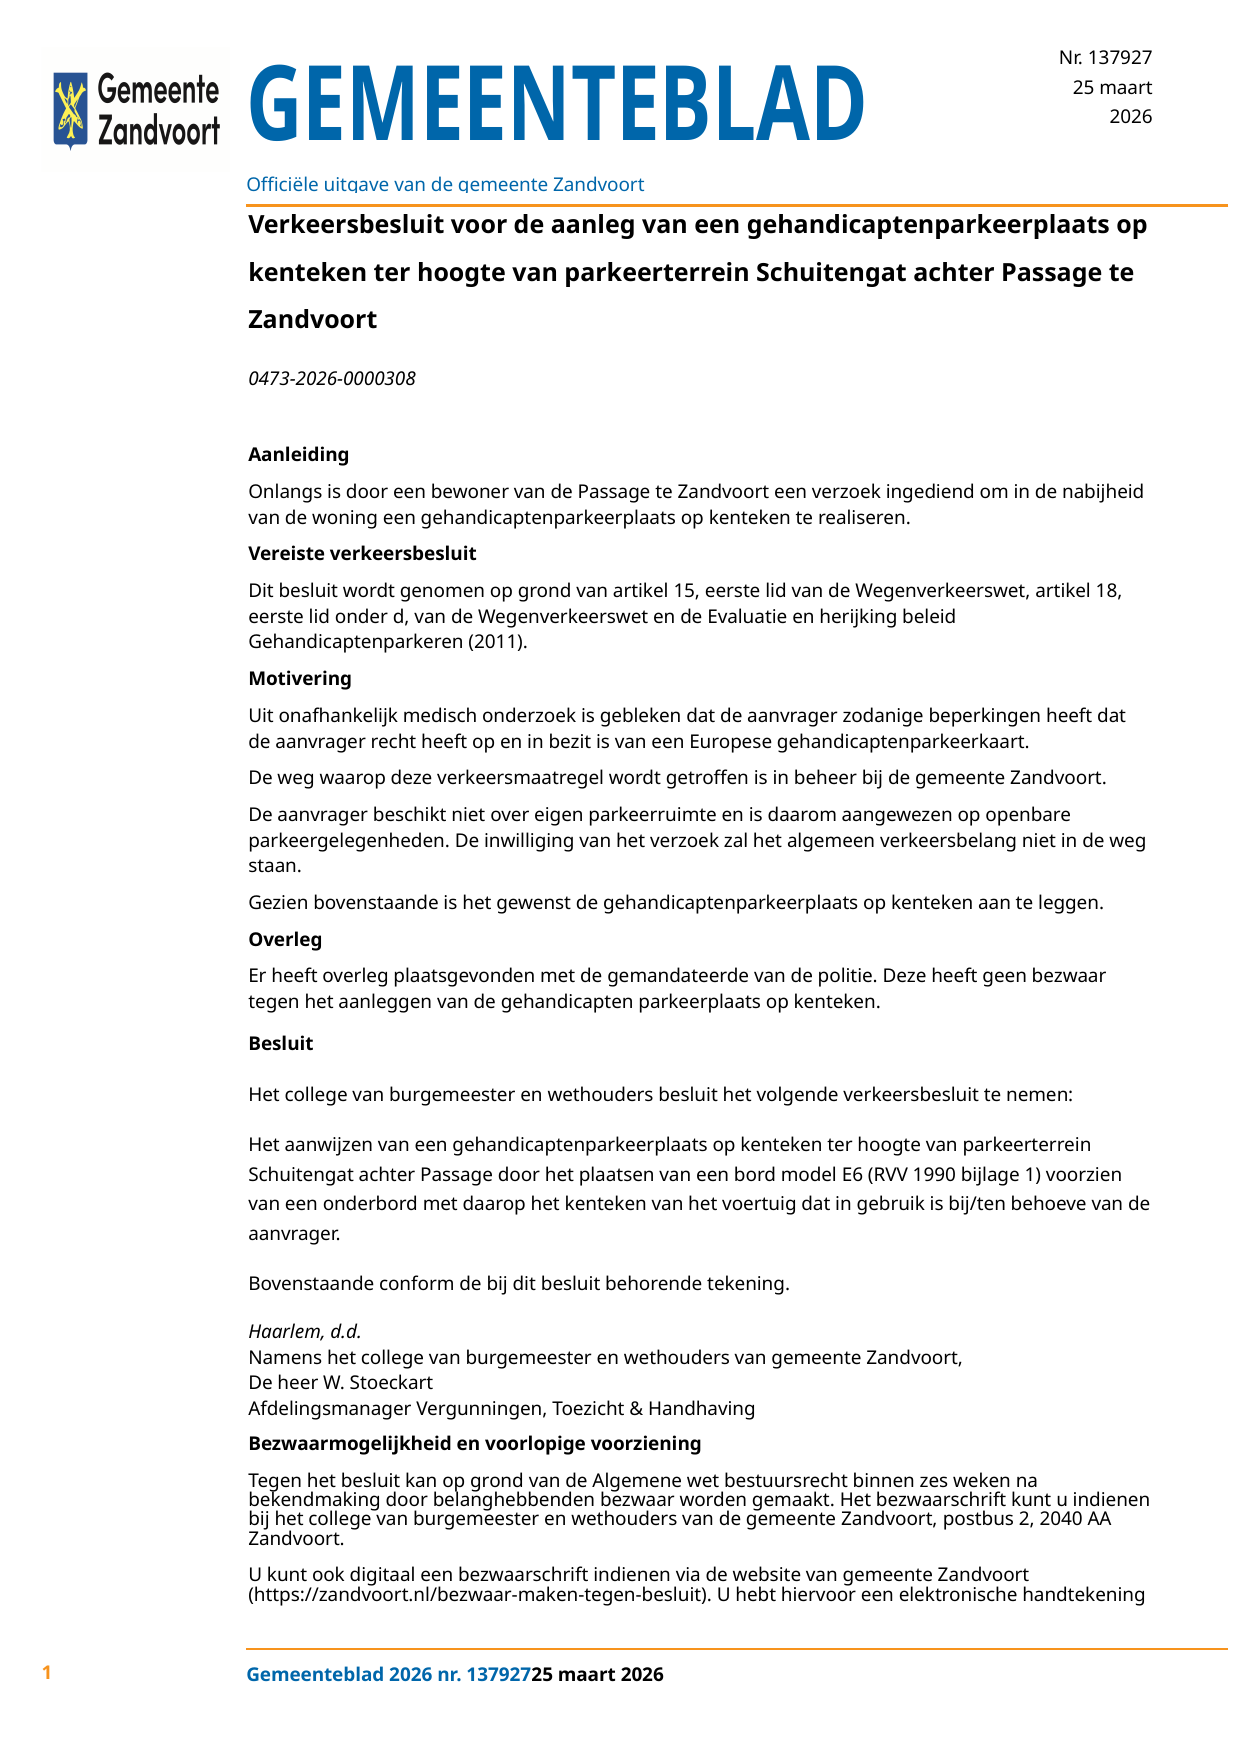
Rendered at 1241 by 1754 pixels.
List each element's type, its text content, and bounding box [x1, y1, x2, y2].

text U kunt ook digitaal een bezwaarschrift indienen via de website van gemeente Zandvoort (https://zandvoort.nl/bezwaar-maken-tegen-besluit). U hebt hiervoor een elektronische handtekening [248, 1566, 1152, 1605]
text Overleg [248, 926, 1152, 952]
text 0473-2026-0000308 [248, 366, 1152, 391]
text Er heeft overleg plaatsgevonden met de gemandateerde van de politie. Deze heeft geen bezwaar tegen het aanleggen van de gehandicapten parkeerplaats op kenteken. [248, 963, 1152, 1014]
text Motivering [248, 665, 1152, 691]
text De weg waarop deze verkeersmaatregel wordt getroffen is in beheer bij de gemeente Zandvoort. [248, 764, 1152, 790]
text Verkeersbesluit voor de aanleg van een gehandicaptenparkeerplaats op kenteken ter hoogte van parkeerterrein Schuitengat achter Passage te Zandvoort [248, 207, 1152, 336]
picture [41, 47, 231, 172]
text Aanleiding [248, 442, 1152, 467]
text Onlangs is door een bewoner van de Passage te Zandvoort een verzoek ingediend om in de nabijheid van de woning een gehandicaptenparkeerplaats op kenteken te realiseren. [248, 478, 1152, 530]
text Besluit [248, 1030, 1152, 1056]
text De heer W. Stoeckart [248, 1369, 1152, 1395]
text Namens het college van burgemeester en wethouders van gemeente Zandvoort, [248, 1344, 1152, 1369]
text Vereiste verkeersbesluit [248, 541, 1152, 566]
text Afdelingsmanager Vergunningen, Toezicht & Handhaving [248, 1395, 1152, 1421]
text Haarlem, d.d. [248, 1318, 1152, 1344]
text Gezien bovenstaande is het gewenst de gehandicaptenparkeerplaats op kenteken aan te leggen. [248, 889, 1152, 915]
text Het aanwijzen van een gehandicaptenparkeerplaats op kenteken ter hoogte van parkeerterrein Schuitengat achter Passage door het plaatsen van een bord model E6 (RVV 1990 bijlage 1) voorzien van een onderbord met daarop het kenteken van het voertuig dat in gebruik is bij/ten behoeve van de aanvrager. [248, 1131, 1152, 1246]
text Bovenstaande conform de bij dit besluit behorende tekening. [248, 1270, 1152, 1296]
text Tegen het besluit kan op grond van de Algemene wet bestuursrecht binnen zes weken na bekendmaking door belanghebbenden bezwaar worden gemaakt. Het bezwaarschrift kunt u indienen bij het college van burgemeester en wethouders van de gemeente Zandvoort, postbus 2, 2040 AA Zandvoort. [248, 1472, 1152, 1549]
text Dit besluit wordt genomen op grond van artikel 15, eerste lid van de Wegenverkeerswet, artikel 18, eerste lid onder d, van de Wegenverkeerswet en de Evaluatie en herijking beleid Gehandicaptenparkeren (2011). [248, 577, 1152, 654]
text De aanvrager beschikt niet over eigen parkeerruimte en is daarom aangewezen op openbare parkeergelegenheden. De inwilliging van het verzoek zal het algemeen verkeersbelang niet in de weg staan. [248, 801, 1152, 878]
text Het college van burgemeester en wethouders besluit het volgende verkeersbesluit te nemen: [248, 1081, 1152, 1106]
text Uit onafhankelijk medisch onderzoek is gebleken dat de aanvrager zodanige beperkingen heeft dat de aanvrager recht heeft op en in bezit is van een Europese gehandicaptenparkeerkaart. [248, 702, 1152, 753]
text Bezwaarmogelijkheid en voorlopige voorziening [248, 1435, 1152, 1454]
